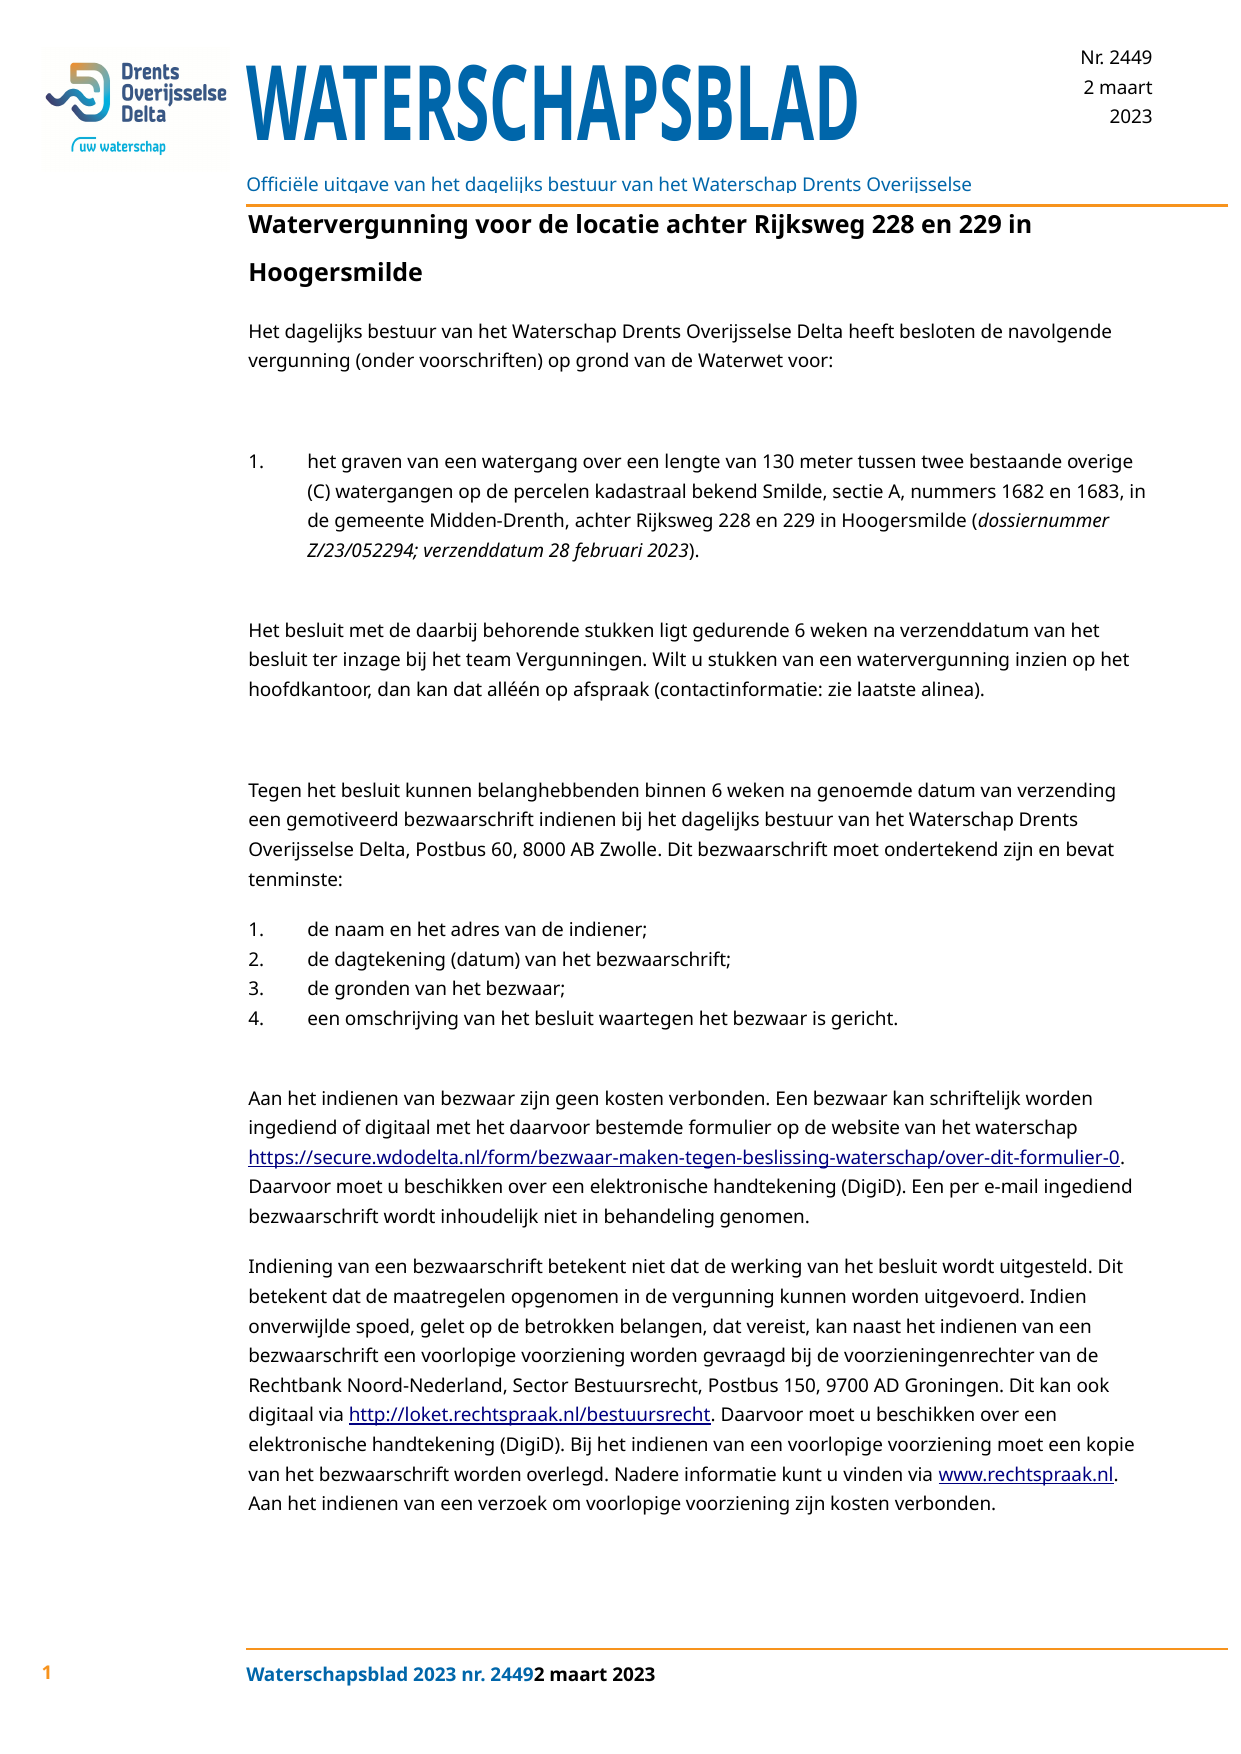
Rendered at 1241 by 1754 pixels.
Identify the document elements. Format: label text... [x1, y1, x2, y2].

text Indiening van een bezwaarschrift betekent niet dat de werking van het besluit wordt uitgesteld. Dit betekent dat de maatregelen opgenomen in de vergunning kunnen worden uitgevoerd. Indien onverwijlde spoed, gelet op de betrokken belangen, dat vereist, kan naast het indienen van een bezwaarschrift een voorlopige voorziening worden gevraagd bij de voorzieningenrechter van de Rechtbank Noord-Nederland, Sector Bestuursrecht, Postbus 150, 9700 AD Groningen. Dit kan ook digitaal via http://loket.rechtspraak.nl/bestuursrecht. Daarvoor moet u beschikken over een elektronische handtekening (DigiD). Bij het indienen van een voorlopige voorziening moet een kopie van het bezwaarschrift worden overlegd. Nadere informatie kunt u vinden via www.rechtspraak.nl. Aan het indienen van een verzoek om voorlopige voorziening zijn kosten verbonden. [248, 1254, 1152, 1516]
picture [41, 47, 231, 172]
text Watervergunning voor de locatie achter Rijksweg 228 en 229 in Hoogersmilde [248, 207, 1152, 288]
text Het besluit met de daarbij behorende stukken ligt gedurende 6 weken na verzenddatum van het besluit ter inzage bij het team Vergunningen. Wilt u stukken van een watervergunning inzien op het hoofdkantoor, dan kan dat alléén op afspraak (contactinformatie: zie laatste alinea). [248, 617, 1152, 702]
list de naam en het adres van de indiener; [248, 916, 1152, 942]
list het graven van een watergang over een lengte van 130 meter tussen twee bestaande overige (C) watergangen op de percelen kadastraal bekend Smilde, sectie A, nummers 1682 en 1683, in de gemeente Midden-Drenth, achter Rijksweg 228 en 229 in Hoogersmilde (dossiernummer Z/23/052294; verzenddatum 28 februari 2023). [248, 448, 1152, 563]
text Aan het indienen van bezwaar zijn geen kosten verbonden. Een bezwaar kan schriftelijk worden ingediend of digitaal met het daarvoor bestemde formulier op de website van het waterschap https://secure.wdodelta.nl/form/bezwaar-maken-tegen-beslissing-waterschap/over-dit-formulier-0. Daarvoor moet u beschikken over een elektronische handtekening (DigiD). Een per e-mail ingediend bezwaarschrift wordt inhoudelijk niet in behandeling genomen. [248, 1085, 1152, 1229]
list de dagtekening (datum) van het bezwaarschrift; [248, 946, 1152, 972]
list de gronden van het bezwaar; [248, 975, 1152, 1001]
text Het dagelijks bestuur van het Waterschap Drents Overijsselse Delta heeft besloten de navolgende vergunning (onder voorschriften) op grond van de Waterwet voor: [248, 318, 1152, 373]
list een omschrijving van het besluit waartegen het bezwaar is gericht. [248, 1005, 1152, 1031]
text Tegen het besluit kunnen belanghebbenden binnen 6 weken na genoemde datum van verzending een gemotiveerd bezwaarschrift indienen bij het dagelijks bestuur van het Waterschap Drents Overijsselse Delta, Postbus 60, 8000 AB Zwolle. Dit bezwaarschrift moet ondertekend zijn en bevat tenminste: [248, 777, 1152, 892]
